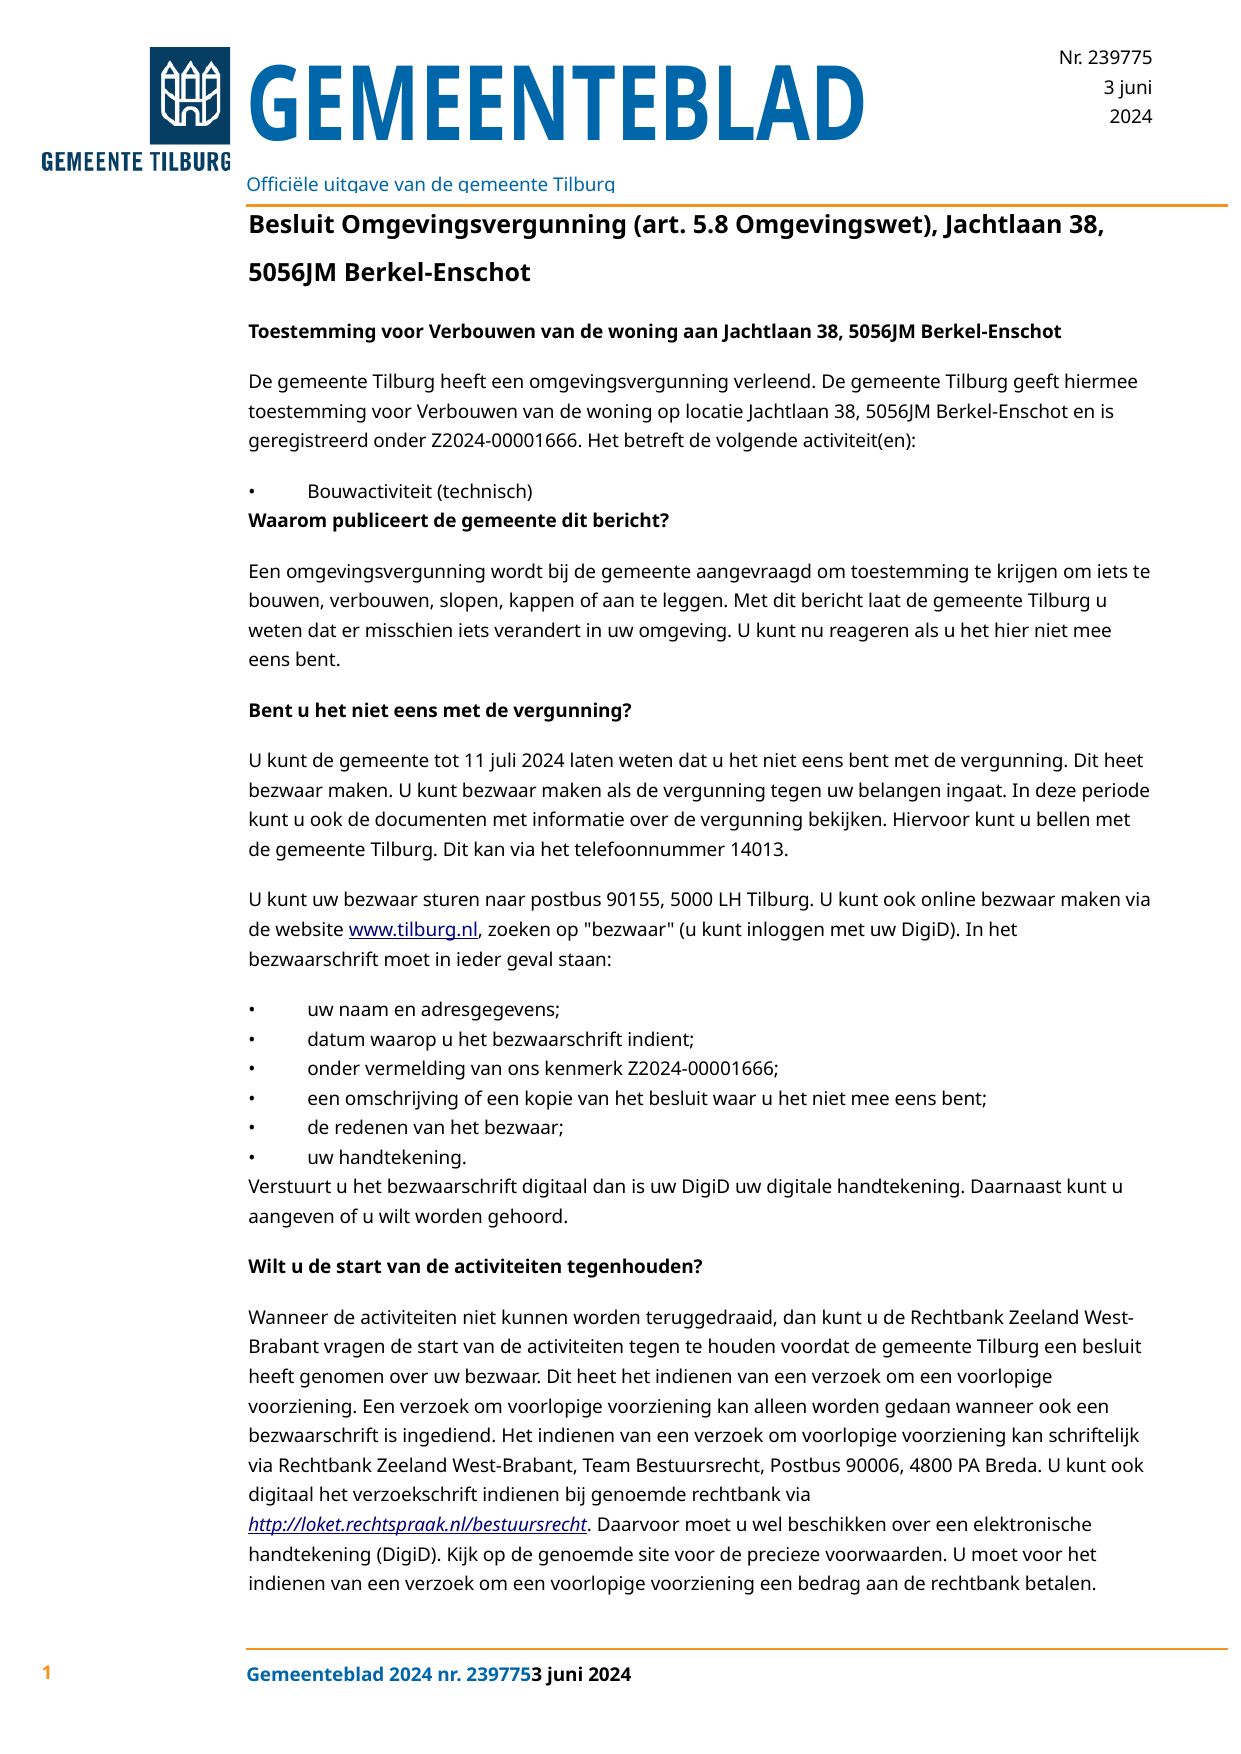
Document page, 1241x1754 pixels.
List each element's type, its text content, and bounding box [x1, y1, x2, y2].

text Verstuurt u het bezwaarschrift digitaal dan is uw DigiD uw digitale handtekening. Daarnaast kunt u aangeven of u wilt worden gehoord. [248, 1174, 1152, 1229]
text Wanneer de activiteiten niet kunnen worden teruggedraaid, dan kunt u de Rechtbank Zeeland West-Brabant vragen de start van de activiteiten tegen te houden voordat de gemeente Tilburg een besluit heeft genomen over uw bezwaar. Dit heet het indienen van een verzoek om een voorlopige voorziening. Een verzoek om voorlopige voorziening kan alleen worden gedaan wanneer ook een bezwaarschrift is ingediend. Het indienen van een verzoek om voorlopige voorziening kan schriftelijk via Rechtbank Zeeland West-Brabant, Team Bestuursrecht, Postbus 90006, 4800 PA Breda. U kunt ook digitaal het verzoekschrift indienen bij genoemde rechtbank via http://loket.rechtspraak.nl/bestuursrecht. Daarvoor moet u wel beschikken over een elektronische handtekening (DigiD). Kijk op de genoemde site voor de precieze voorwaarden. U moet voor het indienen van een verzoek om een voorlopige voorziening een bedrag aan de rechtbank betalen. [248, 1304, 1152, 1596]
text U kunt uw bezwaar sturen naar postbus 90155, 5000 LH Tilburg. U kunt ook online bezwaar maken via de website www.tilburg.nl, zoeken op "bezwaar" (u kunt inloggen met uw DigiD). In het bezwaarschrift moet in ieder geval staan: [248, 887, 1152, 972]
text Bent u het niet eens met de vergunning? [248, 697, 1152, 723]
list Bouwactiviteit (technisch) [248, 478, 1152, 504]
text Besluit Omgevingsvergunning (art. 5.8 Omgevingswet), Jachtlaan 38, 5056JM Berkel-Enschot [248, 207, 1152, 288]
text Een omgevingsvergunning wordt bij de gemeente aangevraagd om toestemming te krijgen om iets te bouwen, verbouwen, slopen, kappen of aan te leggen. Met dit bericht laat de gemeente Tilburg u weten dat er misschien iets verandert in uw omgeving. U kunt nu reageren als u het hier niet mee eens bent. [248, 558, 1152, 672]
text Waarom publiceert de gemeente dit bericht? [248, 507, 1152, 533]
text U kunt de gemeente tot 11 juli 2024 laten weten dat u het niet eens bent met de vergunning. Dit heet bezwaar maken. U kunt bezwaar maken als de vergunning tegen uw belangen ingaat. In deze periode kunt u ook de documenten met informatie over de vergunning bekijken. Hiervoor kunt u bellen met de gemeente Tilburg. Dit kan via het telefoonnummer 14013. [248, 747, 1152, 862]
list datum waarop u het bezwaarschrift indient; [248, 1026, 1152, 1052]
list uw naam en adresgegevens; [248, 996, 1152, 1022]
list uw handtekening. [248, 1144, 1152, 1170]
text Wilt u de start van de activiteiten tegenhouden? [248, 1254, 1152, 1279]
list de redenen van het bezwaar; [248, 1114, 1152, 1140]
list onder vermelding van ons kenmerk Z2024-00001666; [248, 1055, 1152, 1081]
text De gemeente Tilburg heeft een omgevingsvergunning verleend. De gemeente Tilburg geeft hiermee toestemming voor Verbouwen van de woning op locatie Jachtlaan 38, 5056JM Berkel-Enschot en is geregistreerd onder Z2024-00001666. Het betreft de volgende activiteit(en): [248, 368, 1152, 453]
text Toestemming voor Verbouwen van de woning aan Jachtlaan 38, 5056JM Berkel-Enschot [248, 318, 1152, 344]
list een omschrijving of een kopie van het besluit waar u het niet mee eens bent; [248, 1085, 1152, 1111]
picture [41, 47, 231, 172]
